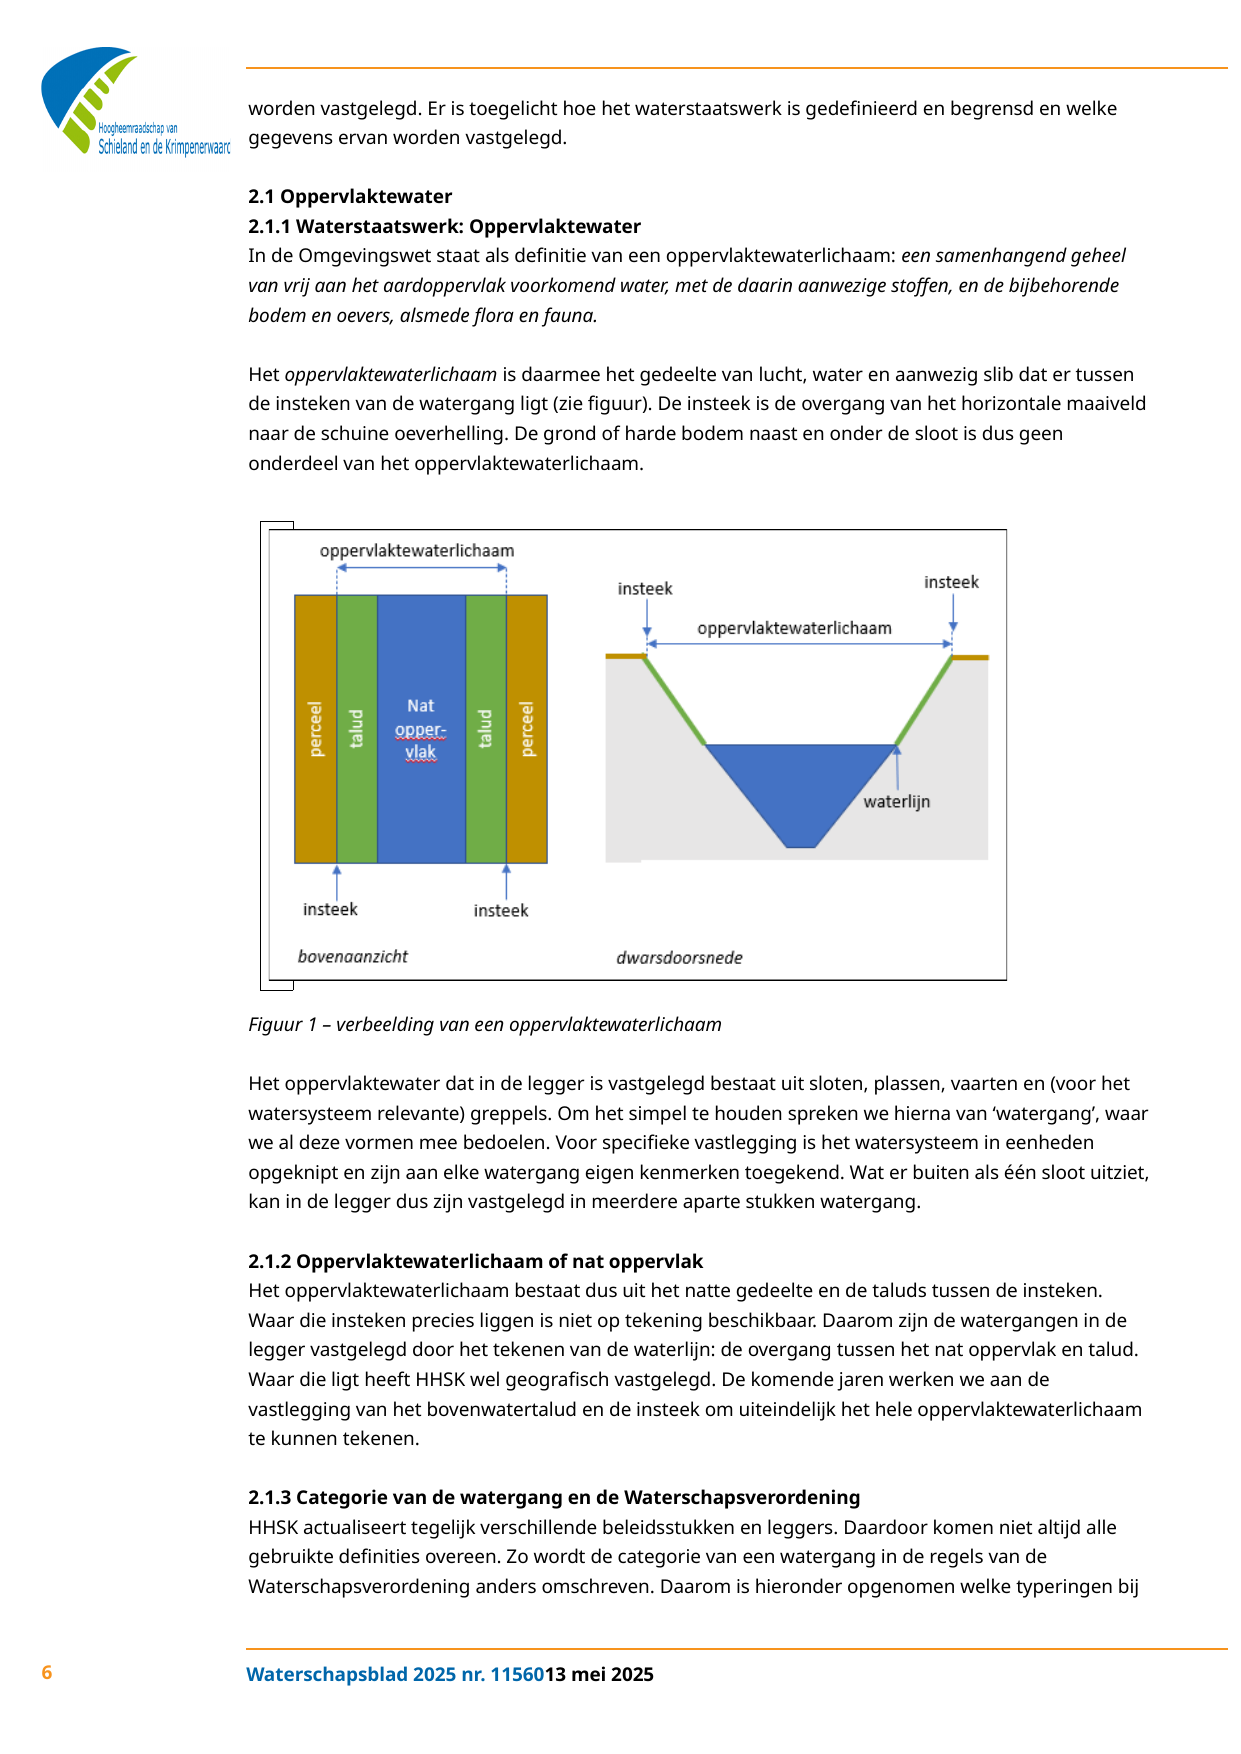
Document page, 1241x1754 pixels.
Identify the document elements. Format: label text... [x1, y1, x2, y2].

text Het oppervlaktewater dat in de legger is vastgelegd bestaat uit sloten, plassen, vaarten en (voor het watersysteem relevante) greppels. Om het simpel te houden spreken we hierna van ‘watergang’, waar we al deze vormen mee bedoelen. Voor specifieke vastlegging is het watersysteem in eenheden opgeknipt en zijn aan elke watergang eigen kenmerken toegekend. Wat er buiten als één sloot uitziet, kan in de legger dus zijn vastgelegd in meerdere aparte stukken watergang. [248, 1070, 1152, 1214]
text 2.1.3 Categorie van de watergang en de Waterschapsverordening [248, 1484, 1152, 1510]
picture [41, 47, 231, 172]
text HHSK actualiseert tegelijk verschillende beleidsstukken en leggers. Daardoor komen niet altijd alle gebruikte definities overeen. Zo wordt de categorie van een watergang in de regels van de Waterschapsverordening anders omschreven. Daarom is hieronder opgenomen welke typeringen bij [248, 1514, 1152, 1599]
text 2.1.2 Oppervlaktewaterlichaam of nat oppervlak [248, 1248, 1152, 1274]
text 2.1.1 Waterstaatswerk: Oppervlaktewater [248, 213, 1152, 239]
picture [268, 529, 1008, 981]
text Het oppervlaktewaterlichaam is daarmee het gedeelte van lucht, water en aanwezig slib dat er tussen de insteken van de watergang ligt (zie figuur). De insteek is de overgang van het horizontale maaiveld naar de schuine oeverhelling. De grond of harde bodem naast en onder de sloot is dus geen onderdeel van het oppervlaktewaterlichaam. [248, 361, 1152, 476]
text 2.1 Oppervlaktewater [248, 183, 1152, 209]
text Figuur 1 – verbeelding van een oppervlaktewaterlichaam [248, 1011, 1152, 1037]
text Het oppervlaktewaterlichaam bestaat dus uit het natte gedeelte en de taluds tussen de insteken. Waar die insteken precies liggen is niet op tekening beschikbaar. Daarom zijn de watergangen in de legger vastgelegd door het tekenen van de waterlijn: de overgang tussen het nat oppervlak en talud. Waar die ligt heeft HHSK wel geografisch vastgelegd. De komende jaren werken we aan de vastlegging van het bovenwatertalud en de insteek om uiteindelijk het hele oppervlaktewaterlichaam te kunnen tekenen. [248, 1277, 1152, 1451]
text In de Omgevingswet staat als definitie van een oppervlaktewaterlichaam: een samenhangend geheel van vrij aan het aardoppervlak voorkomend water, met de daarin aanwezige stoffen, en de bijbehorende bodem en oevers, alsmede flora en fauna. [248, 243, 1152, 328]
text worden vastgelegd. Er is toegelicht hoe het waterstaatswerk is gedefinieerd en begrensd en welke gegevens ervan worden vastgelegd. [248, 95, 1152, 150]
